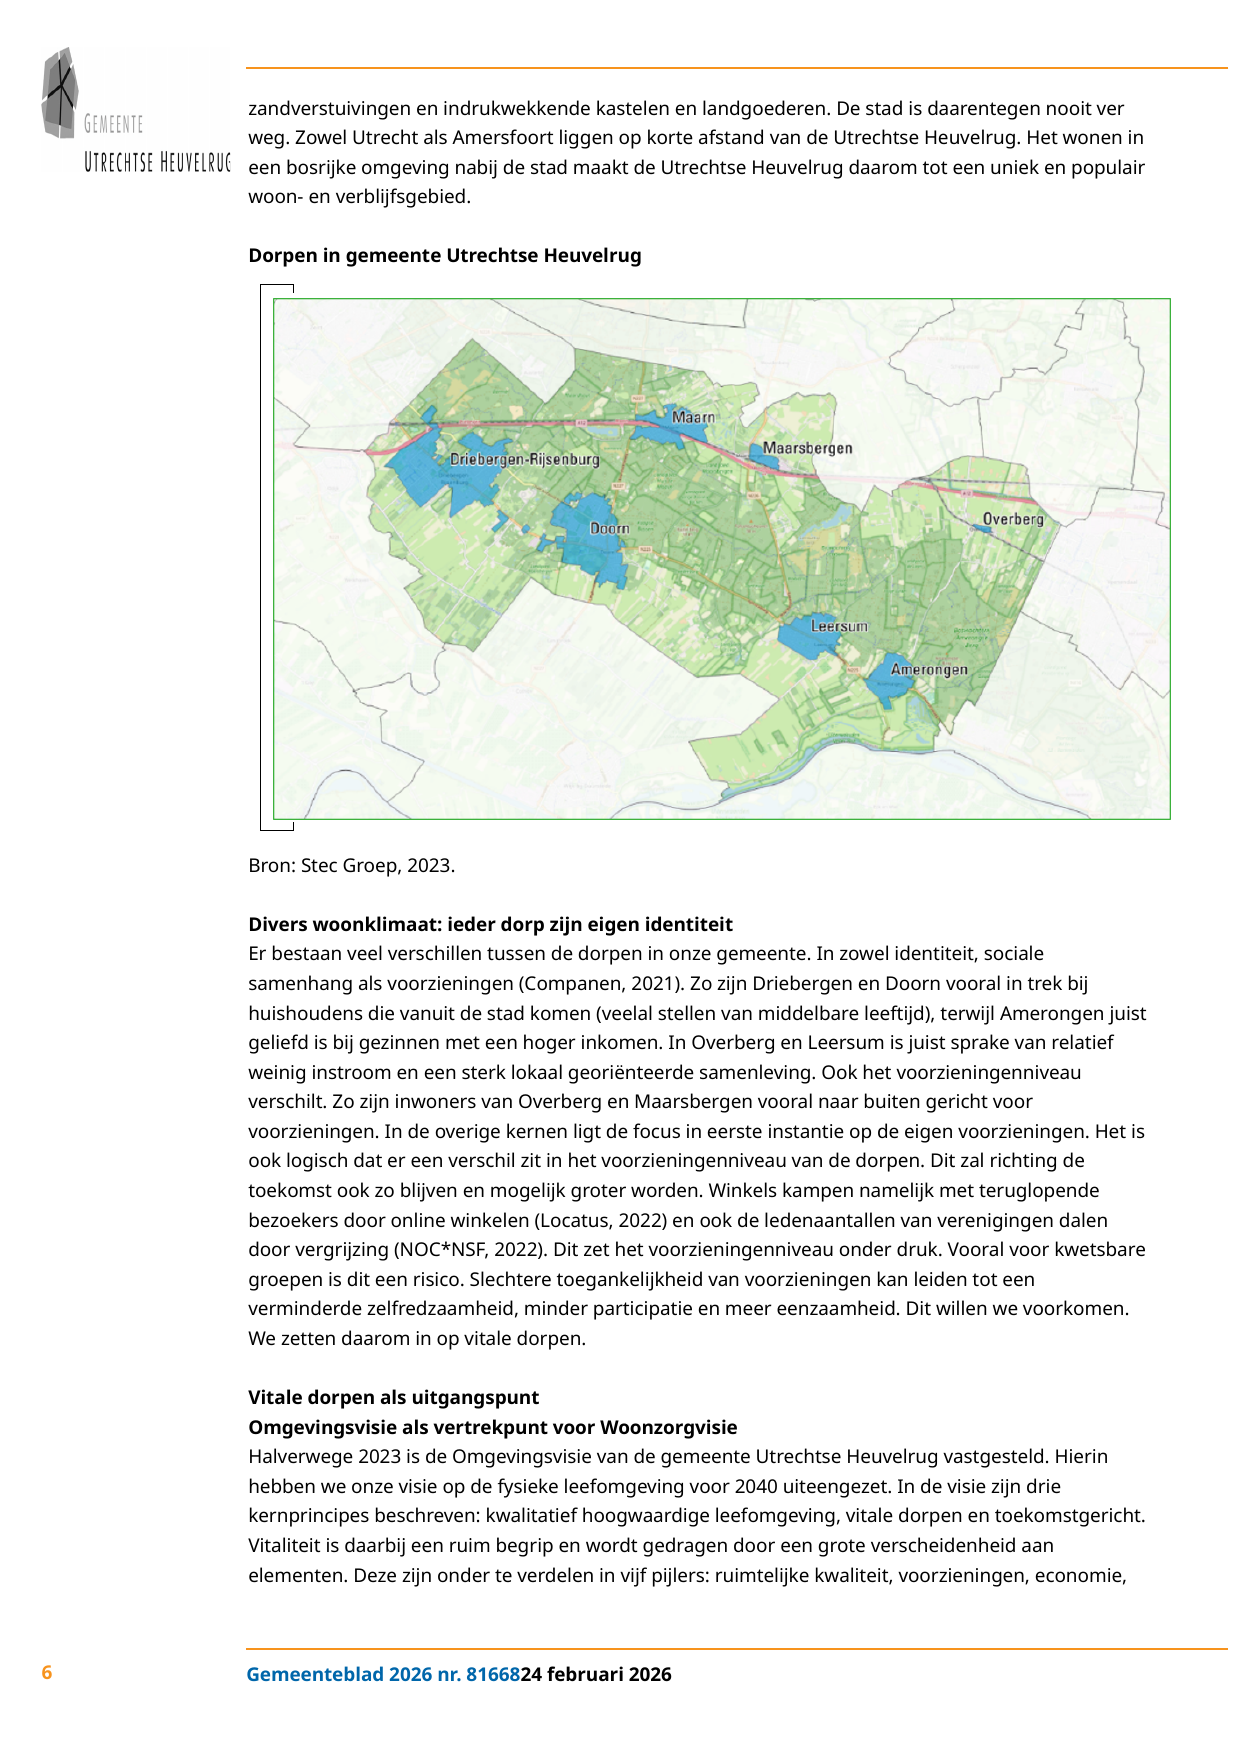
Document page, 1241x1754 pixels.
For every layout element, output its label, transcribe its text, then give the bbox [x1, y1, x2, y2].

text Er bestaan veel verschillen tussen de dorpen in onze gemeente. In zowel identiteit, sociale samenhang als voorzieningen (Companen, 2021). Zo zijn Driebergen en Doorn vooral in trek bij huishoudens die vanuit de stad komen (veelal stellen van middelbare leeftijd), terwijl Amerongen juist geliefd is bij gezinnen met een hoger inkomen. In Overberg en Leersum is juist sprake van relatief weinig instroom en een sterk lokaal georiënteerde samenleving. Ook het voorzieningenniveau verschilt. Zo zijn inwoners van Overberg en Maarsbergen vooral naar buiten gericht voor voorzieningen. In de overige kernen ligt de focus in eerste instantie op de eigen voorzieningen. Het is ook logisch dat er een verschil zit in het voorzieningenniveau van de dorpen. Dit zal richting de toekomst ook zo blijven en mogelijk groter worden. Winkels kampen namelijk met teruglopende bezoekers door online winkelen (Locatus, 2022) en ook de ledenaantallen van verenigingen dalen door vergrijzing (NOC*NSF, 2022). Dit zet het voorzieningenniveau onder druk. Vooral voor kwetsbare groepen is dit een risico. Slechtere toegankelijkheid van voorzieningen kan leiden tot een verminderde zelfredzaamheid, minder participatie en meer eenzaamheid. Dit willen we voorkomen. We zetten daarom in op vitale dorpen. [248, 941, 1152, 1351]
text Dorpen in gemeente Utrechtse Heuvelrug [248, 243, 1152, 268]
text Divers woonklimaat: ieder dorp zijn eigen identiteit [248, 911, 1152, 937]
text Bron: Stec Groep, 2023. [248, 852, 1152, 878]
text zandverstuivingen en indrukwekkende kastelen en landgoederen. De stad is daarentegen nooit ver weg. Zowel Utrecht als Amersfoort liggen op korte afstand van de Utrechtse Heuvelrug. Het wonen in een bosrijke omgeving nabij de stad maakt de Utrechtse Heuvelrug daarom tot een uniek en populair woon- en verblijfsgebied. [248, 95, 1152, 209]
text Halverwege 2023 is de Omgevingsvisie van de gemeente Utrechtse Heuvelrug vastgesteld. Hierin hebben we onze visie op de fysieke leefomgeving voor 2040 uiteengezet. In de visie zijn drie kernprincipes beschreven: kwalitatief hoogwaardige leefomgeving, vitale dorpen en toekomstgericht. Vitaliteit is daarbij een ruim begrip en wordt gedragen door een grote verscheidenheid aan elementen. Deze zijn onder te verdelen in vijf pijlers: ruimtelijke kwaliteit, voorzieningen, economie, [248, 1443, 1152, 1588]
text Vitale dorpen als uitgangspunt [248, 1384, 1152, 1410]
text Omgevingsvisie als vertrekpunt voor Woonzorgvisie [248, 1414, 1152, 1440]
picture [268, 293, 1173, 822]
picture [41, 47, 231, 172]
